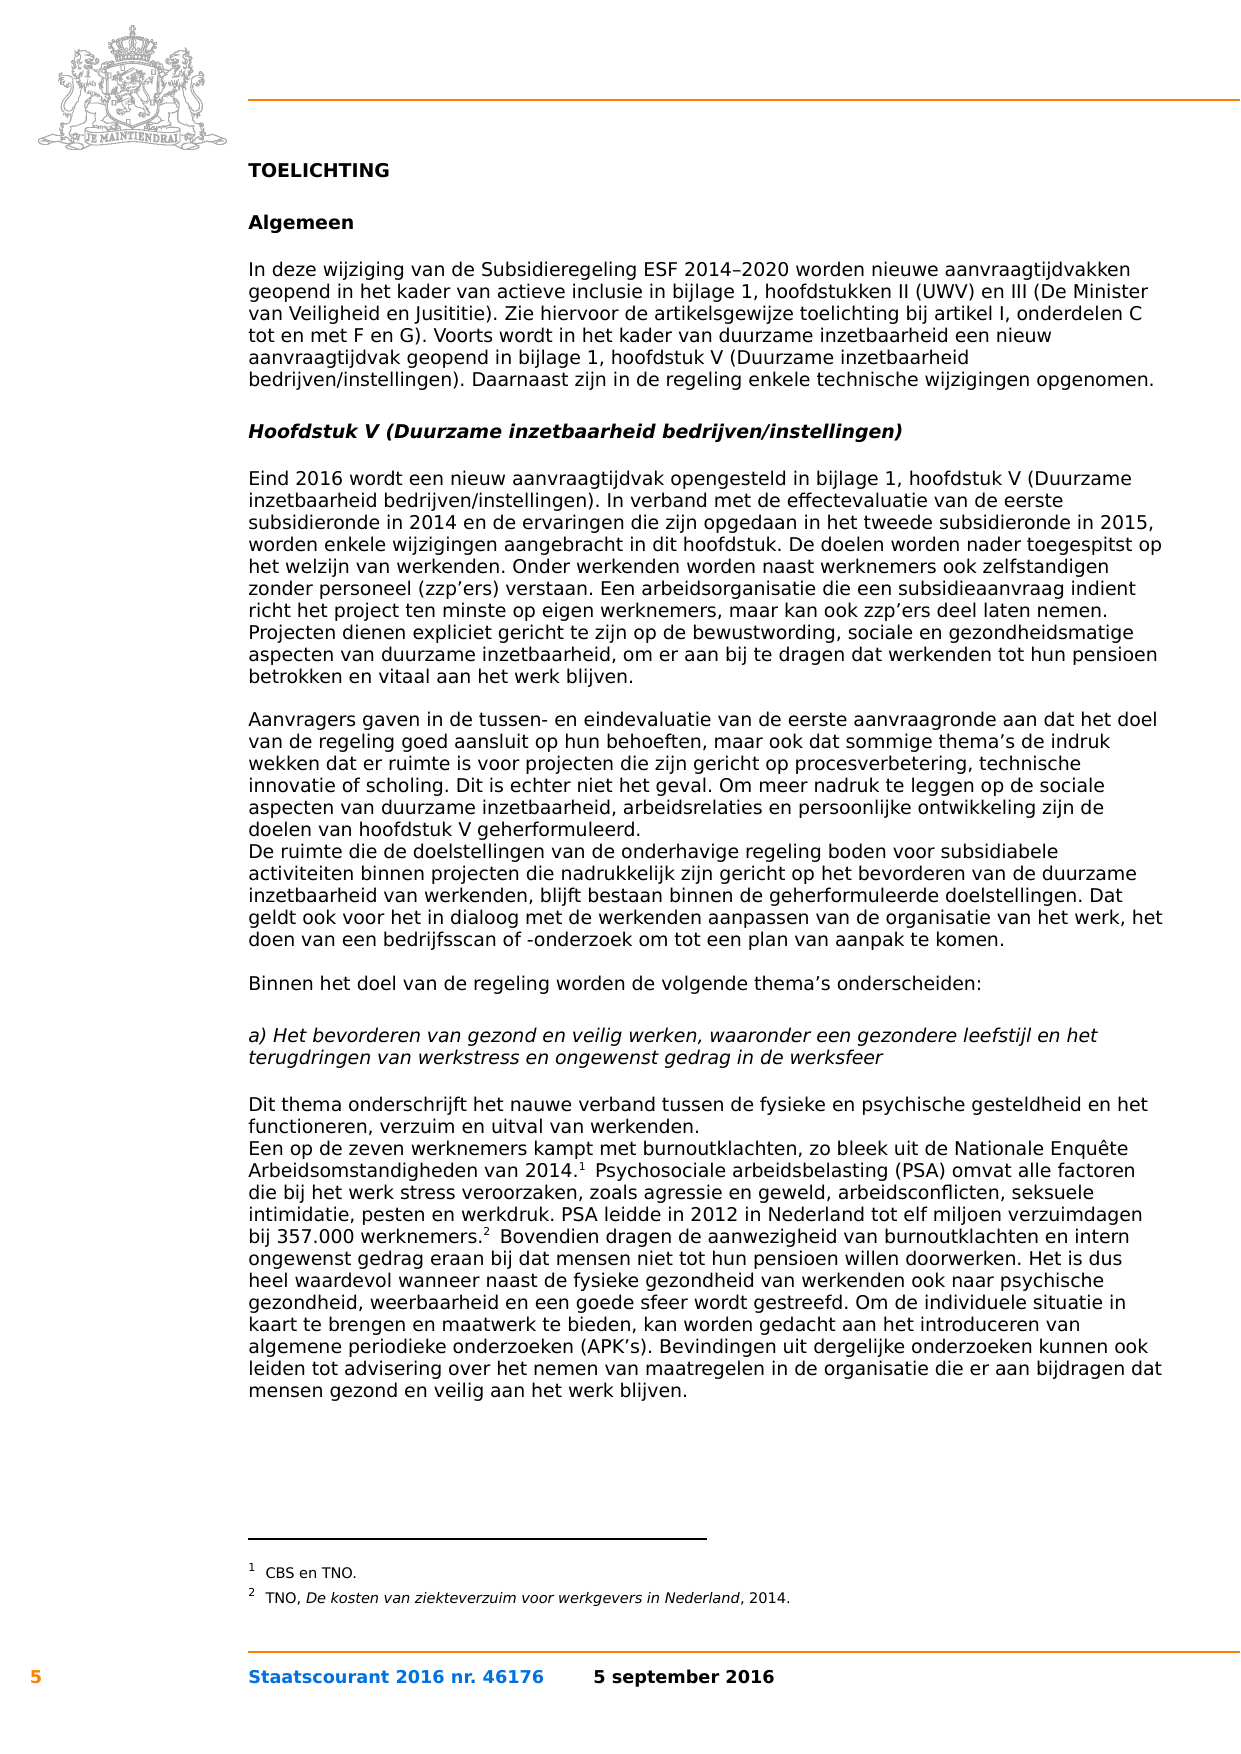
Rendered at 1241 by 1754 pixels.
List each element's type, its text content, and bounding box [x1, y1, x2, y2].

picture [38, 25, 227, 150]
text TNO, De kosten van ziekteverzuim voor werkgevers in Nederland, 2014. [248, 1586, 1163, 1608]
text Dit thema onderschrijft het nauwe verband tussen de fysieke en psychische gesteldheid en het functioneren, verzuim en uitval van werkenden. [248, 1094, 1163, 1138]
subtitle TOELICHTING [248, 160, 1163, 182]
text CBS en TNO. [248, 1561, 1163, 1583]
text Eind 2016 wordt een nieuw aanvraagtijdvak opengesteld in bijlage 1, hoofdstuk V (Duurzame inzetbaarheid bedrijven/instellingen). In verband met de effectevaluatie van de eerste subsidieronde in 2014 en de ervaringen die zijn opgedaan in het tweede subsidieronde in 2015, worden enkele wijzigingen aangebracht in dit hoofdstuk. De doelen worden nader toegespitst op het welzijn van werkenden. Onder werkenden worden naast werknemers ook zelfstandigen zonder personeel (zzp’ers) verstaan. Een arbeidsorganisatie die een subsidieaanvraag indient richt het project ten minste op eigen werknemers, maar kan ook zzp’ers deel laten nemen. Projecten dienen expliciet gericht te zijn op de bewustwording, sociale en gezondheidsmatige aspecten van duurzame inzetbaarheid, om er aan bij te dragen dat werkenden tot hun pensioen betrokken en vitaal aan het werk blijven. [248, 468, 1163, 687]
text In deze wijziging van de Subsidieregeling ESF 2014–2020 worden nieuwe aanvraagtijdvakken geopend in het kader van actieve inclusie in bijlage 1, hoofdstukken II (UWV) en III (De Minister van Veiligheid en Jusititie). Zie hiervoor de artikelsgewijze toelichting bij artikel I, onderdelen C tot en met F en G). Voorts wordt in het kader van duurzame inzetbaarheid een nieuw aanvraagtijdvak geopend in bijlage 1, hoofdstuk V (Duurzame inzetbaarheid bedrijven/instellingen). Daarnaast zijn in de regeling enkele technische wijzigingen opgenomen. [248, 259, 1163, 391]
subtitle Hoofdstuk V (Duurzame inzetbaarheid bedrijven/instellingen) [248, 421, 1163, 443]
subtitle a) Het bevorderen van gezond en veilig werken, waaronder een gezondere leefstijl en het terugdringen van werkstress en ongewenst gedrag in de werksfeer [248, 1025, 1163, 1069]
text Een op de zeven werknemers kampt met burnoutklachten, zo bleek uit de Nationale Enquête Arbeidsomstandigheden van 2014. Psychosociale arbeidsbelasting (PSA) omvat alle factoren die bij het werk stress veroorzaken, zoals agressie en geweld, arbeidsconflicten, seksuele intimidatie, pesten en werkdruk. PSA leidde in 2012 in Nederland tot elf miljoen verzuimdagen bij 357.000 werknemers. Bovendien dragen de aanwezigheid van burnoutklachten en intern ongewenst gedrag eraan bij dat mensen niet tot hun pensioen willen doorwerken. Het is dus heel waardevol wanneer naast de fysieke gezondheid van werkenden ook naar psychische gezondheid, weerbaarheid en een goede sfeer wordt gestreefd. Om de individuele situatie in kaart te brengen en maatwerk te bieden, kan worden gedacht aan het introduceren van algemene periodieke onderzoeken (APK’s). Bevindingen uit dergelijke onderzoeken kunnen ook leiden tot advisering over het nemen van maatregelen in de organisatie die er aan bijdragen dat mensen gezond en veilig aan het werk blijven. [248, 1138, 1163, 1402]
text De ruimte die de doelstellingen van de onderhavige regeling boden voor subsidiabele activiteiten binnen projecten die nadrukkelijk zijn gericht op het bevorderen van de duurzame inzetbaarheid van werkenden, blijft bestaan binnen de geherformuleerde doelstellingen. Dat geldt ook voor het in dialoog met de werkenden aanpassen van de organisatie van het werk, het doen van een bedrijfsscan of -onderzoek om tot een plan van aanpak te komen. [248, 841, 1163, 951]
text Binnen het doel van de regeling worden de volgende thema’s onderscheiden: [248, 973, 1163, 995]
text Aanvragers gaven in de tussen- en eindevaluatie van de eerste aanvraagronde aan dat het doel van de regeling goed aansluit op hun behoeften, maar ook dat sommige thema’s de indruk wekken dat er ruimte is voor projecten die zijn gericht op procesverbetering, technische innovatie of scholing. Dit is echter niet het geval. Om meer nadruk te leggen op de sociale aspecten van duurzame inzetbaarheid, arbeidsrelaties en persoonlijke ontwikkeling zijn de doelen van hoofdstuk V geherformuleerd. [248, 709, 1163, 841]
subtitle Algemeen [248, 212, 1163, 234]
